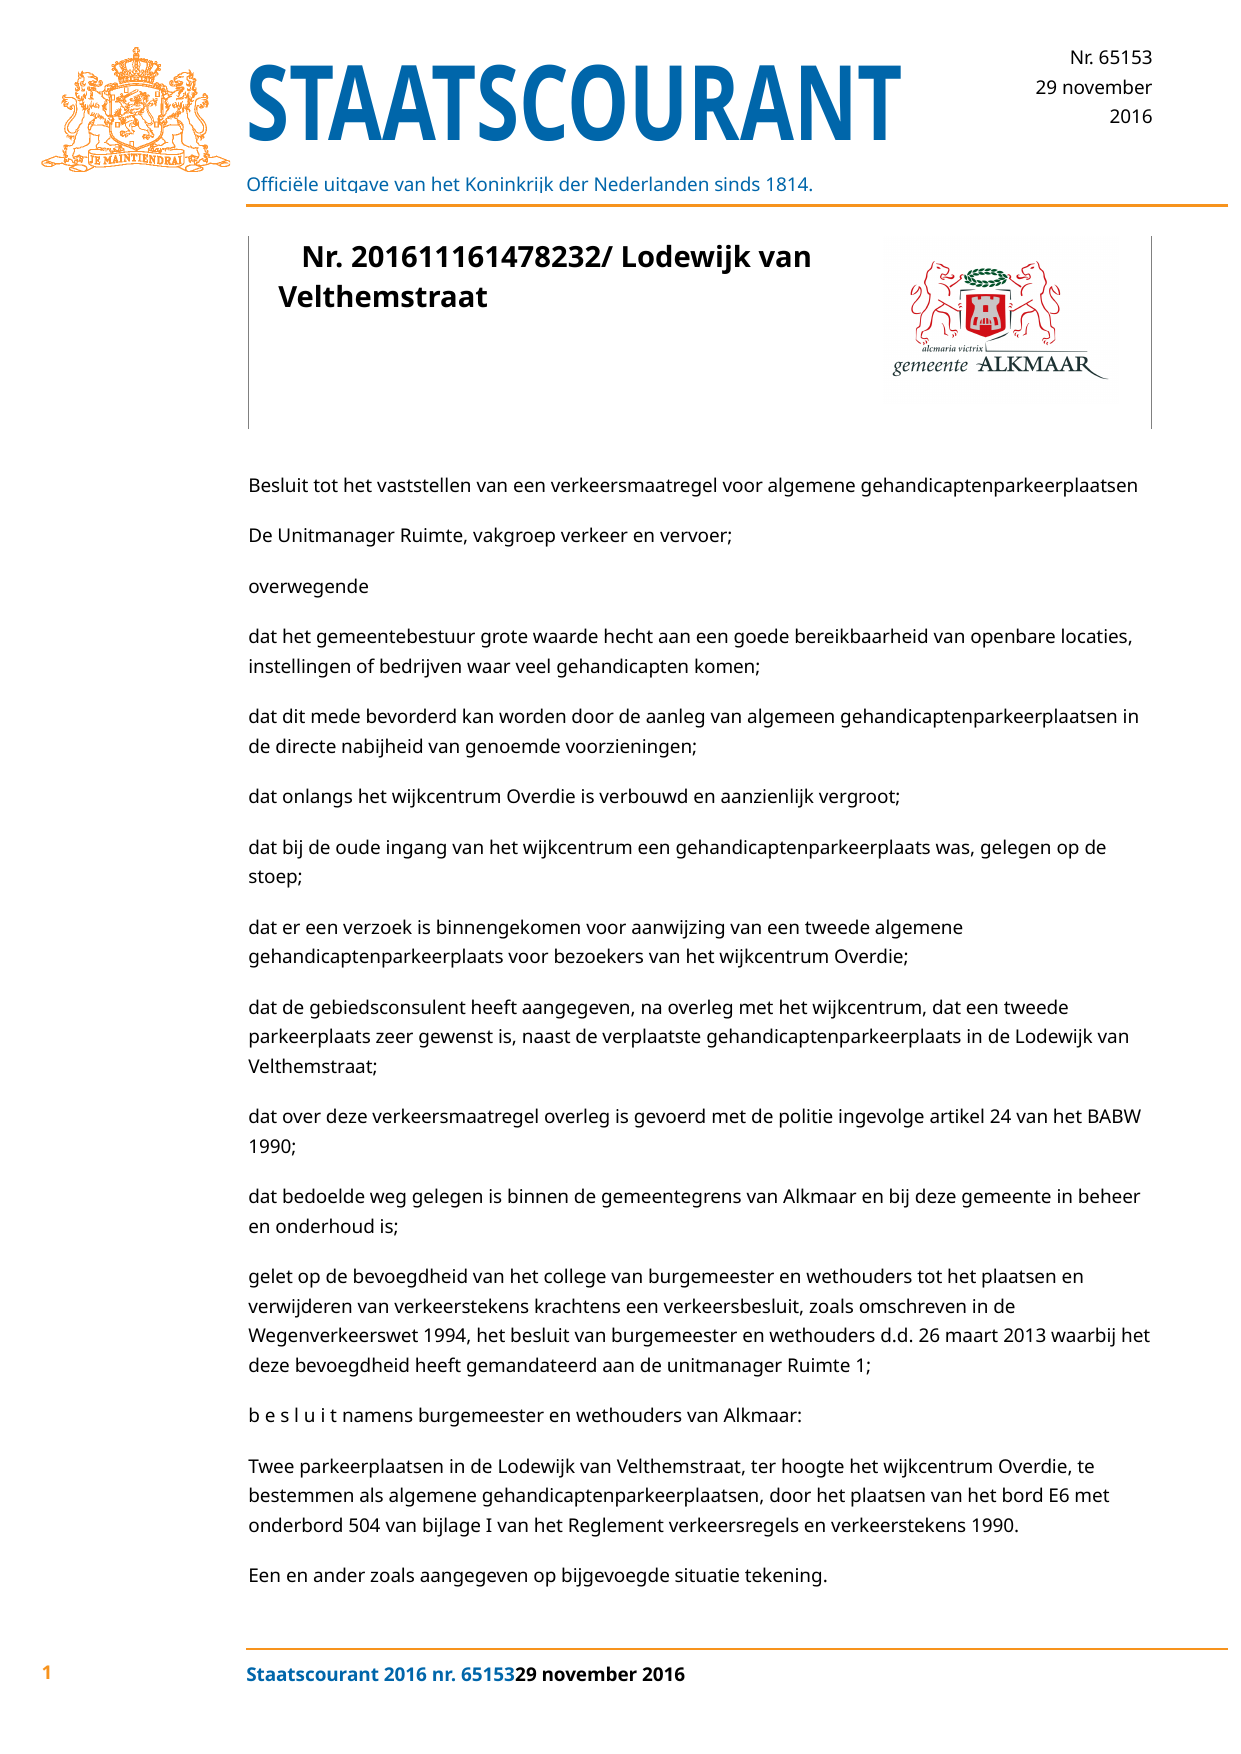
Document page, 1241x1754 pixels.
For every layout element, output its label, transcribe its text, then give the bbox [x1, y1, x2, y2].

text De Unitmanager Ruimte, vakgroep verkeer en vervoer; [248, 523, 1152, 548]
text Besluit tot het vaststellen van een verkeersmaatregel voor algemene gehandicaptenparkeerplaatsen [248, 472, 1152, 498]
text dat de gebiedsconsulent heeft aangegeven, na overleg met het wijkcentrum, dat een tweede parkeerplaats zeer gewenst is, naast de verplaatste gehandicaptenparkeerplaats in de Lodewijk van Velthemstraat; [248, 994, 1152, 1079]
picture [882, 236, 1119, 404]
text gelet op de bevoegdheid van het college van burgemeester en wethouders tot het plaatsen en verwijderen van verkeerstekens krachtens een verkeersbesluit, zoals omschreven in de Wegenverkeerswet 1994, het besluit van burgemeester en wethouders d.d. 26 maart 2013 waarbij het deze bevoegdheid heeft gemandateerd aan de unitmanager Ruimte 1; [248, 1263, 1152, 1378]
text dat dit mede bevorderd kan worden door de aanleg van algemeen gehandicaptenparkeerplaatsen in de directe nabijheid van genoemde voorzieningen; [248, 703, 1152, 759]
text dat bedoelde weg gelegen is binnen de gemeentegrens van Alkmaar en bij deze gemeente in beheer en onderhoud is; [248, 1183, 1152, 1239]
table_header Nr. 201611161478232/ Lodewijk van Velthemstraat [249, 236, 850, 429]
text dat bij de oude ingang van het wijkcentrum een gehandicaptenparkeerplaats was, gelegen op de stoep; [248, 834, 1152, 889]
table_header [850, 236, 1151, 429]
text dat over deze verkeersmaatregel overleg is gevoerd met de politie ingevolge artikel 24 van het BABW 1990; [248, 1103, 1152, 1159]
text dat het gemeentebestuur grote waarde hecht aan een goede bereikbaarheid van openbare locaties, instellingen of bedrijven waar veel gehandicapten komen; [248, 623, 1152, 679]
text Een en ander zoals aangegeven op bijgevoegde situatie tekening. [248, 1563, 1152, 1588]
text Twee parkeerplaatsen in de Lodewijk van Velthemstraat, ter hoogte het wijkcentrum Overdie, te bestemmen als algemene gehandicaptenparkeerplaatsen, door het plaatsen van het bord E6 met onderbord 504 van bijlage I van het Reglement verkeersregels en verkeerstekens 1990. [248, 1453, 1152, 1538]
text dat onlangs het wijkcentrum Overdie is verbouwd en aanzienlijk vergroot; [248, 783, 1152, 809]
text b e s l u i t namens burgemeester en wethouders van Alkmaar: [248, 1403, 1152, 1428]
text dat er een verzoek is binnengekomen voor aanwijzing van een tweede algemene gehandicaptenparkeerplaats voor bezoekers van het wijkcentrum Overdie; [248, 914, 1152, 969]
text overwegende [248, 573, 1152, 599]
picture [41, 47, 231, 172]
